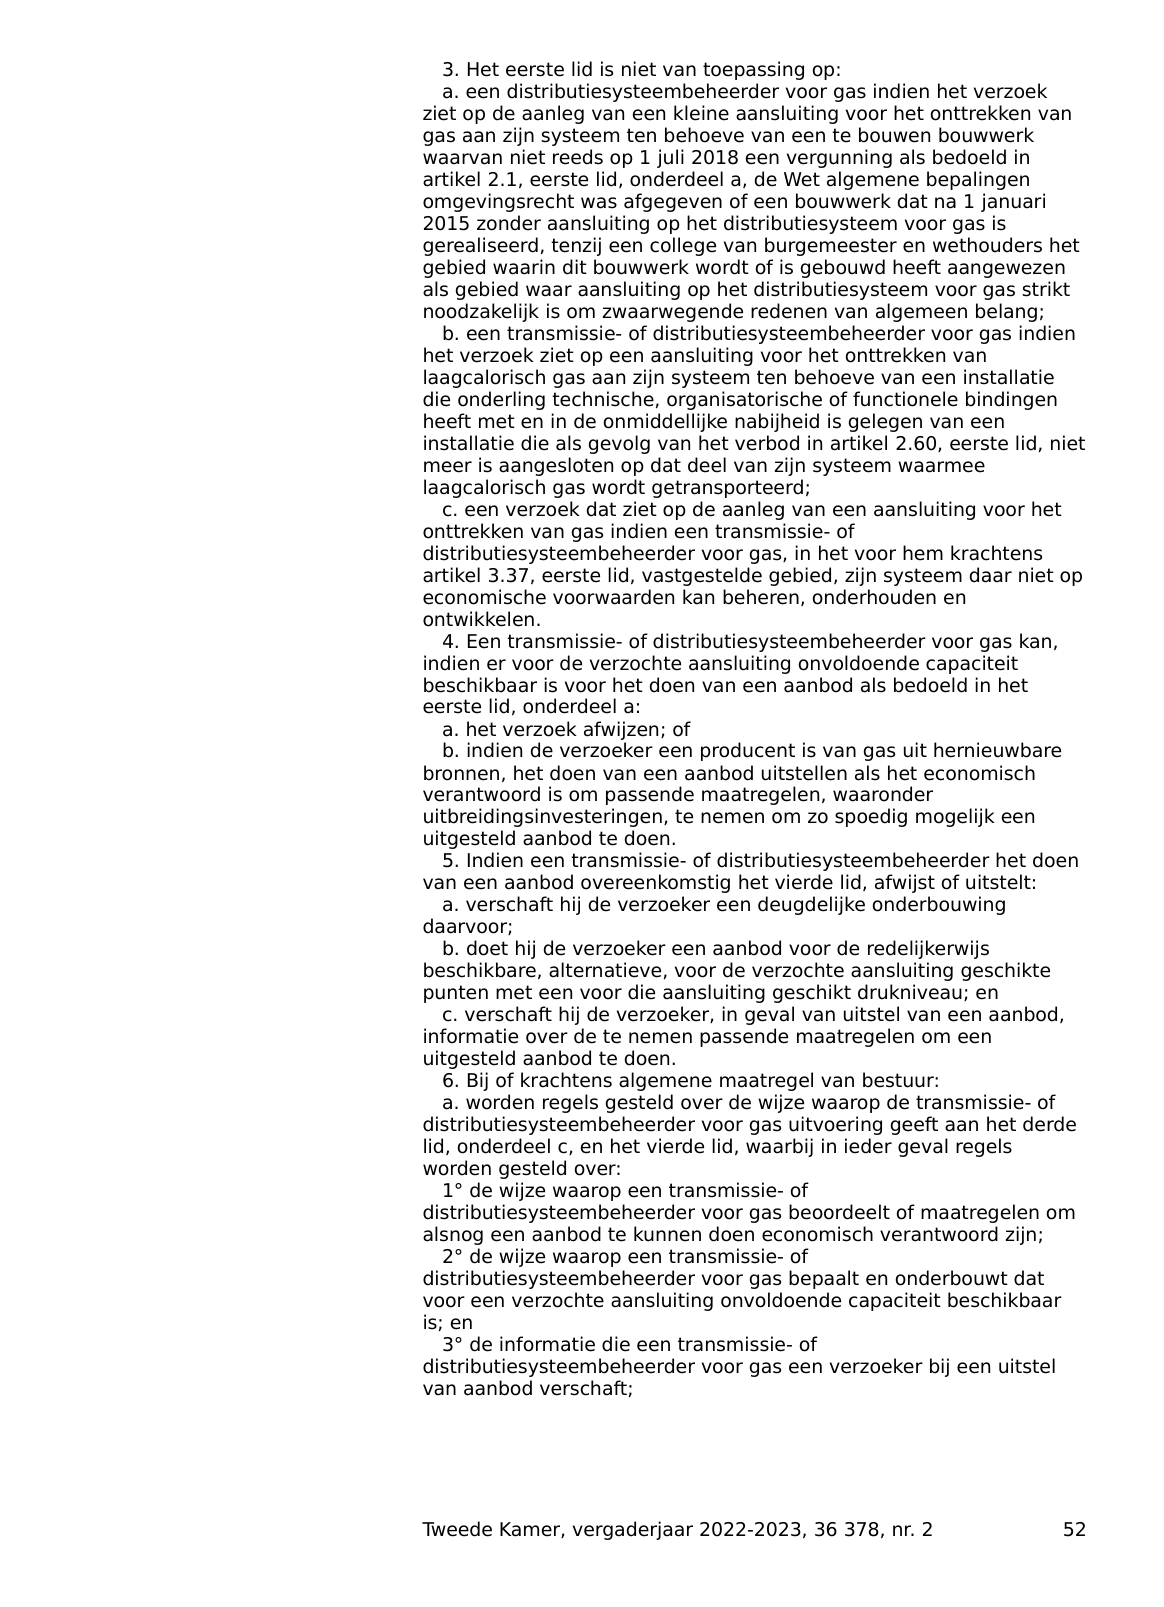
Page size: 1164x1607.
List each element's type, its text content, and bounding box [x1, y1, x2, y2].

text a. het verzoek afwijzen; of [422, 718, 1087, 740]
text a. verschaft hij de verzoeker een deugdelijke onderbouwing daarvoor; [422, 894, 1087, 938]
text 5. Indien een transmissie- of distributiesysteembeheerder het doen van een aanbod overeenkomstig het vierde lid, afwijst of uitstelt: [422, 850, 1087, 894]
text c. een verzoek dat ziet op de aanleg van een aansluiting voor het onttrekken van gas indien een transmissie- of distributiesysteembeheerder voor gas, in het voor hem krachtens artikel 3.37, eerste lid, vastgestelde gebied, zijn systeem daar niet op economische voorwaarden kan beheren, onderhouden en ontwikkelen. [422, 499, 1087, 631]
text 4. Een transmissie- of distributiesysteembeheerder voor gas kan, indien er voor de verzochte aansluiting onvoldoende capaciteit beschikbaar is voor het doen van een aanbod als bedoeld in het eerste lid, onderdeel a: [422, 631, 1087, 718]
text c. verschaft hij de verzoeker, in geval van uitstel van een aanbod, informatie over de te nemen passende maatregelen om een uitgesteld aanbod te doen. [422, 1004, 1087, 1070]
text 3. Het eerste lid is niet van toepassing op: [422, 59, 1087, 81]
text b. een transmissie- of distributiesysteembeheerder voor gas indien het verzoek ziet op een aansluiting voor het onttrekken van laagcalorisch gas aan zijn systeem ten behoeve van een installatie die onderling technische, organisatorische of functionele bindingen heeft met en in de onmiddellijke nabijheid is gelegen van een installatie die als gevolg van het verbod in artikel 2.60, eerste lid, niet meer is aangesloten op dat deel van zijn systeem waarmee laagcalorisch gas wordt getransporteerd; [422, 323, 1087, 499]
text b. indien de verzoeker een producent is van gas uit hernieuwbare bronnen, het doen van een aanbod uitstellen als het economisch verantwoord is om passende maatregelen, waaronder uitbreidingsinvesteringen, te nemen om zo spoedig mogelijk een uitgesteld aanbod te doen. [422, 740, 1087, 850]
text 3° de informatie die een transmissie- of distributiesysteembeheerder voor gas een verzoeker bij een uitstel van aanbod verschaft; [422, 1334, 1087, 1400]
text a. worden regels gesteld over de wijze waarop de transmissie- of distributiesysteembeheerder voor gas uitvoering geeft aan het derde lid, onderdeel c, en het vierde lid, waarbij in ieder geval regels worden gesteld over: [422, 1092, 1087, 1180]
text a. een distributiesysteembeheerder voor gas indien het verzoek ziet op de aanleg van een kleine aansluiting voor het onttrekken van gas aan zijn systeem ten behoeve van een te bouwen bouwwerk waarvan niet reeds op 1 juli 2018 een vergunning als bedoeld in artikel 2.1, eerste lid, onderdeel a, de Wet algemene bepalingen omgevingsrecht was afgegeven of een bouwwerk dat na 1 januari 2015 zonder aansluiting op het distributiesysteem voor gas is gerealiseerd, tenzij een college van burgemeester en wethouders het gebied waarin dit bouwwerk wordt of is gebouwd heeft aangewezen als gebied waar aansluiting op het distributiesysteem voor gas strikt noodzakelijk is om zwaarwegende redenen van algemeen belang; [422, 81, 1087, 323]
text 2° de wijze waarop een transmissie- of distributiesysteembeheerder voor gas bepaalt en onderbouwt dat voor een verzochte aansluiting onvoldoende capaciteit beschikbaar is; en [422, 1246, 1087, 1334]
text 6. Bij of krachtens algemene maatregel van bestuur: [422, 1070, 1087, 1092]
text b. doet hij de verzoeker een aanbod voor de redelijkerwijs beschikbare, alternatieve, voor de verzochte aansluiting geschikte punten met een voor die aansluiting geschikt drukniveau; en [422, 938, 1087, 1004]
text 1° de wijze waarop een transmissie- of distributiesysteembeheerder voor gas beoordeelt of maatregelen om alsnog een aanbod te kunnen doen economisch verantwoord zijn; [422, 1180, 1087, 1246]
